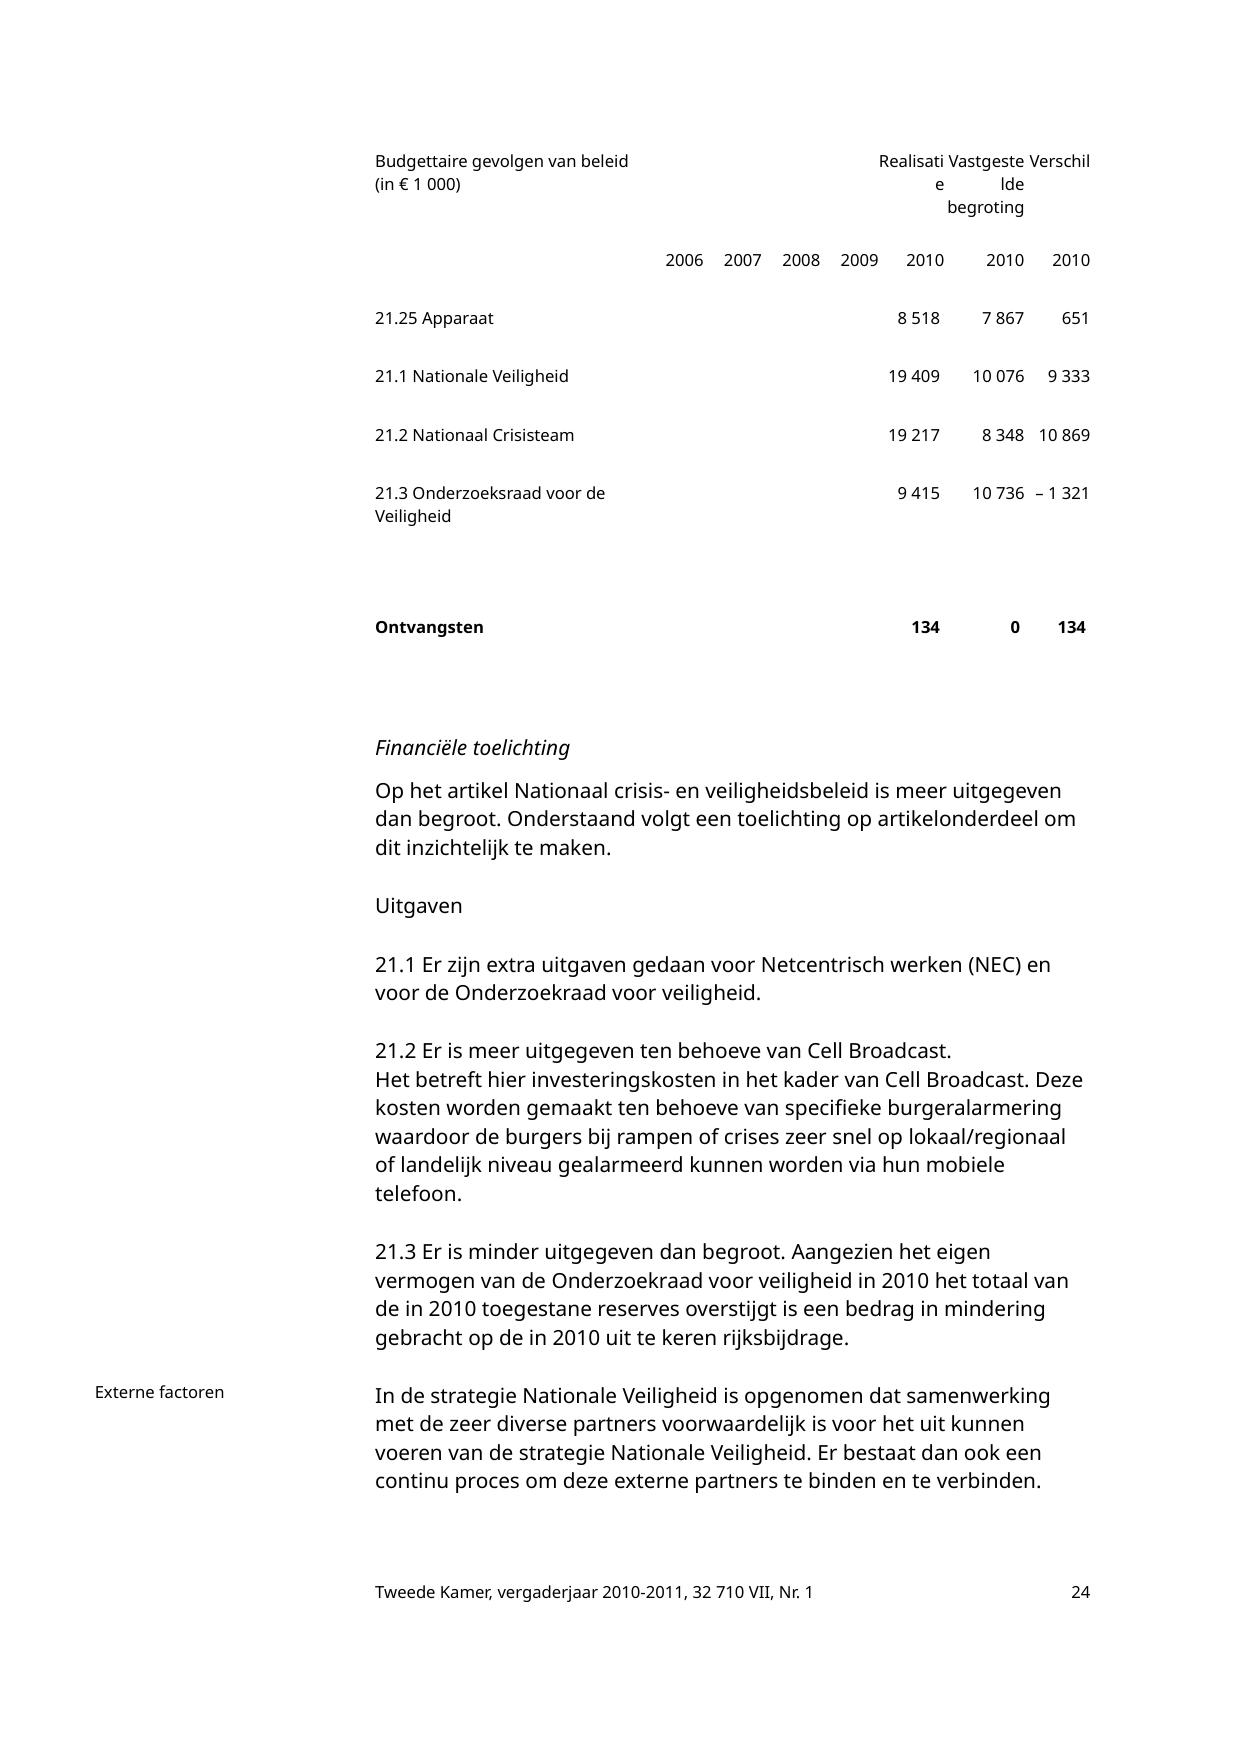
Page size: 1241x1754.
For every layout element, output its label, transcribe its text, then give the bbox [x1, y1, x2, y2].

table_cell 10 076 [944, 365, 1024, 423]
table_cell [703, 482, 762, 557]
text 21.2 Er is meer uitgegeven ten behoeve van Cell Broadcast. [375, 1037, 1090, 1065]
table_header Verschil [1024, 150, 1090, 248]
table_cell [762, 557, 820, 616]
text 21.1 Er zijn extra uitgaven gedaan voor Netcentrisch werken (NEC) en voor de Onderzoekraad voor veiligheid. [375, 950, 1090, 1007]
table_cell 2010 [1024, 248, 1090, 307]
table_cell 10 869 [1024, 424, 1090, 482]
table_cell [375, 248, 645, 307]
table_cell [1024, 557, 1090, 616]
text Uitgaven [375, 891, 1090, 920]
table_cell [762, 616, 820, 674]
table_header [820, 150, 878, 248]
table_cell 8 348 [944, 424, 1024, 482]
table_cell 134 [1024, 616, 1090, 674]
text Het betreft hier investeringskosten in het kader van Cell Broadcast. Deze kosten worden gemaakt ten behoeve van specifieke burgeralarmering waardoor de burgers bij rampen of crises zeer snel op lokaal/regionaal of landelijk niveau gealarmeerd kunnen worden via hun mobiele telefoon. [375, 1065, 1090, 1207]
table_header Realisatie [879, 150, 944, 248]
table_cell [762, 424, 820, 482]
text Financiële toelichting [375, 733, 1090, 761]
text In de strategie Nationale Veiligheid is opgenomen dat samenwerking met de zeer diverse partners voorwaardelijk is voor het uit kunnen voeren van de strategie Nationale Veiligheid. Er bestaat dan ook een continu proces om deze externe partners te binden en te verbinden. [375, 1381, 1090, 1495]
table_cell 2010 [944, 248, 1024, 307]
table_cell 21.25 Apparaat [375, 307, 645, 365]
table_cell [820, 616, 878, 674]
table_cell 21.1 Nationale Veiligheid [375, 365, 645, 423]
table_cell [762, 482, 820, 557]
table_cell [762, 307, 820, 365]
table_cell [820, 307, 878, 365]
table_cell [762, 365, 820, 423]
table_cell [820, 365, 878, 423]
table_cell 0 [944, 616, 1024, 674]
table_cell 651 [1024, 307, 1090, 365]
table_header [645, 150, 820, 248]
table_cell 9 415 [879, 482, 944, 557]
table_cell [703, 557, 762, 616]
table_cell [645, 424, 703, 482]
table_cell 9 333 [1024, 365, 1090, 423]
table_header Vastgestelde begroting [944, 150, 1024, 248]
table_cell [820, 482, 878, 557]
table_cell [645, 307, 703, 365]
table_header Budgettaire gevolgen van beleid (in € 1 000) [375, 150, 645, 248]
table_cell 2007 [703, 248, 762, 307]
table_cell [645, 482, 703, 557]
table_cell [375, 557, 645, 616]
table_cell 10 736 [944, 482, 1024, 557]
table_cell 134 [879, 616, 944, 674]
table_cell 8 518 [879, 307, 944, 365]
table_cell 19 409 [879, 365, 944, 423]
text Externe factoren [94, 1381, 328, 1404]
table_cell [645, 616, 703, 674]
text Op het artikel Nationaal crisis- en veiligheidsbeleid is meer uitgegeven dan begroot. Onderstaand volgt een toelichting op artikelonderdeel om dit inzichtelijk te maken. [375, 776, 1090, 861]
table_cell [703, 307, 762, 365]
table_cell 2006 [645, 248, 703, 307]
table_cell 21.2 Nationaal Crisisteam [375, 424, 645, 482]
table_cell [820, 424, 878, 482]
table_cell [703, 424, 762, 482]
table_cell [645, 557, 703, 616]
table_cell 7 867 [944, 307, 1024, 365]
table_cell – 1 321 [1024, 482, 1090, 557]
table_cell 2009 [820, 248, 878, 307]
table_cell [703, 365, 762, 423]
table_cell 21.3 Onderzoeksraad voor de Veiligheid [375, 482, 645, 557]
table_cell [879, 557, 944, 616]
table_cell 2010 [879, 248, 944, 307]
table_cell [645, 365, 703, 423]
table_cell [820, 557, 878, 616]
text 21.3 Er is minder uitgegeven dan begroot. Aangezien het eigen vermogen van de Onderzoekraad voor veiligheid in 2010 het totaal van de in 2010 toegestane reserves overstijgt is een bedrag in mindering gebracht op de in 2010 uit te keren rijksbijdrage. [375, 1237, 1090, 1351]
table_cell 19 217 [879, 424, 944, 482]
table_cell [944, 557, 1024, 616]
table_cell 2008 [762, 248, 820, 307]
table_cell [703, 616, 762, 674]
table_cell Ontvangsten [375, 616, 645, 674]
